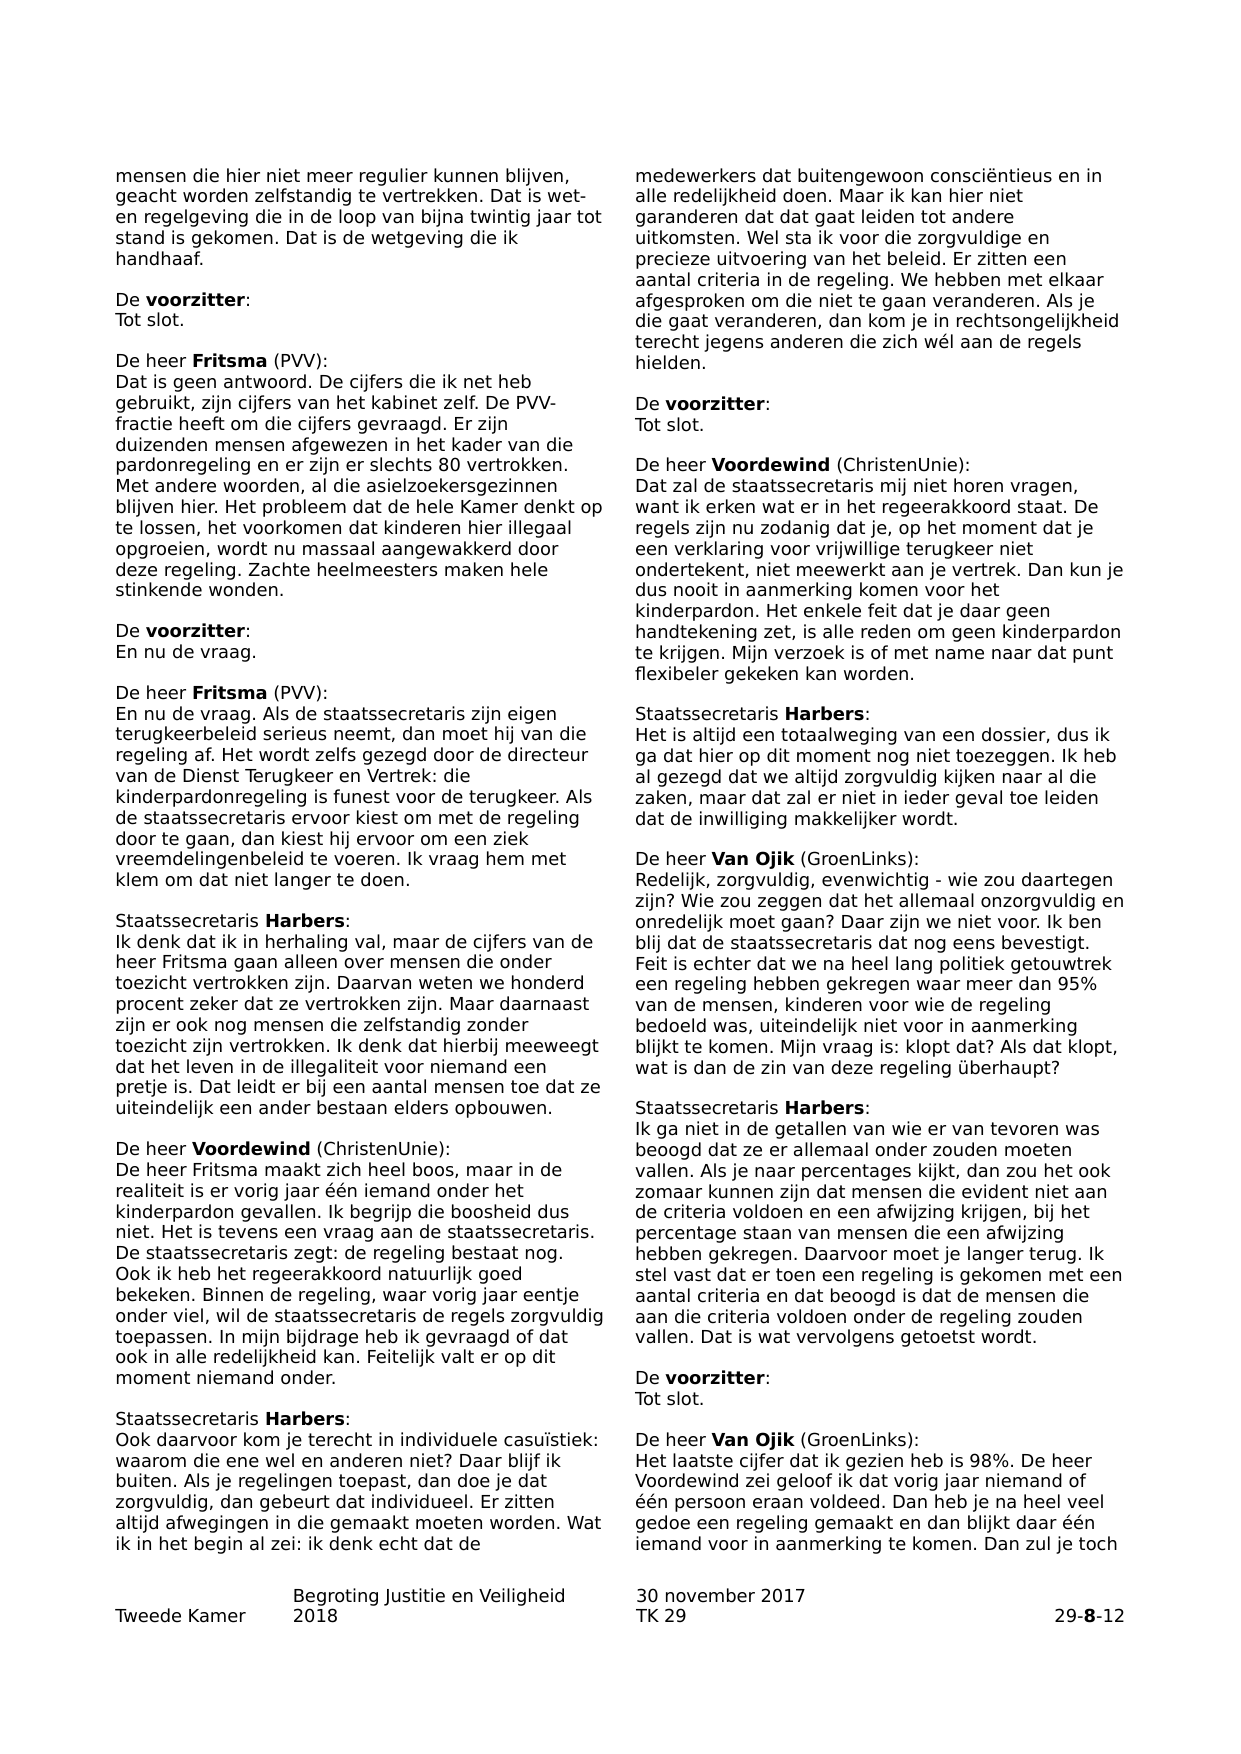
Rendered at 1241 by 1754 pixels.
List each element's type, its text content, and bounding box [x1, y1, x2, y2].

text De heer Fritsma (PVV): [115, 682, 605, 703]
text Dat is geen antwoord. De cijfers die ik net heb gebruikt, zijn cijfers van het kabinet zelf. De PVV-fractie heeft om die cijfers gevraagd. Er zijn duizenden mensen afgewezen in het kader van die pardonregeling en er zijn er slechts 80 vertrokken. Met andere woorden, al die asielzoekersgezinnen blijven hier. Het probleem dat de hele Kamer denkt op te lossen, het voorkomen dat kinderen hier illegaal opgroeien, wordt nu massaal aangewakkerd door deze regeling. Zachte heelmeesters maken hele stinkende wonden. [115, 372, 605, 601]
text Het is altijd een totaalweging van een dossier, dus ik ga dat hier op dit moment nog niet toezeggen. Ik heb al gezegd dat we altijd zorgvuldig kijken naar al die zaken, maar dat zal er niet in ieder geval toe leiden dat de inwilliging makkelijker wordt. [635, 725, 1125, 829]
text De voorzitter: [635, 1368, 1125, 1389]
text Redelijk, zorgvuldig, evenwichtig - wie zou daartegen zijn? Wie zou zeggen dat het allemaal onzorgvuldig en onredelijk moet gaan? Daar zijn we niet voor. Ik ben blij dat de staatssecretaris dat nog eens bevestigt. Feit is echter dat we na heel lang politiek getouwtrek een regeling hebben gekregen waar meer dan 95% van de mensen, kinderen voor wie de regeling bedoeld was, uiteindelijk niet voor in aanmerking blijkt te komen. Mijn vraag is: klopt dat? Als dat klopt, wat is dan de zin van deze regeling überhaupt? [635, 870, 1125, 1078]
text Staatssecretaris Harbers: [635, 1098, 1125, 1119]
text De heer Fritsma maakt zich heel boos, maar in de realiteit is er vorig jaar één iemand onder het kinderpardon gevallen. Ik begrijp die boosheid dus niet. Het is tevens een vraag aan de staatssecretaris. De staatssecretaris zegt: de regeling bestaat nog. Ook ik heb het regeerakkoord natuurlijk goed bekeken. Binnen de regeling, waar vorig jaar eentje onder viel, wil de staatssecretaris de regels zorgvuldig toepassen. In mijn bijdrage heb ik gevraagd of dat ook in alle redelijkheid kan. Feitelijk valt er op dit moment niemand onder. [115, 1160, 605, 1389]
text Staatssecretaris Harbers: [115, 1409, 605, 1429]
text medewerkers dat buitengewoon consciëntieus en in alle redelijkheid doen. Maar ik kan hier niet garanderen dat dat gaat leiden tot andere uitkomsten. Wel sta ik voor die zorgvuldige en precieze uitvoering van het beleid. Er zitten een aantal criteria in de regeling. We hebben met elkaar afgesproken om die niet te gaan veranderen. Als je die gaat veranderen, dan kom je in rechtsongelijkheid terecht jegens anderen die zich wél aan de regels hielden. [635, 165, 1125, 374]
text De heer Van Ojik (GroenLinks): [635, 849, 1125, 870]
text Tot slot. [635, 414, 1125, 435]
text De voorzitter: [115, 621, 605, 642]
text Staatssecretaris Harbers: [635, 704, 1125, 725]
text Tot slot. [115, 310, 605, 331]
text Het laatste cijfer dat ik gezien heb is 98%. De heer Voordewind zei geloof ik dat vorig jaar niemand of één persoon eraan voldeed. Dan heb je na heel veel gedoe een regeling gemaakt en dan blijkt daar één iemand voor in aanmerking te komen. Dan zul je toch [635, 1450, 1125, 1554]
text En nu de vraag. Als de staatssecretaris zijn eigen terugkeerbeleid serieus neemt, dan moet hij van die regeling af. Het wordt zelfs gezegd door de directeur van de Dienst Terugkeer en Vertrek: die kinderpardonregeling is funest voor de terugkeer. Als de staatssecretaris ervoor kiest om met de regeling door te gaan, dan kiest hij ervoor om een ziek vreemdelingenbeleid te voeren. Ik vraag hem met klem om dat niet langer te doen. [115, 703, 605, 891]
text De voorzitter: [115, 289, 605, 310]
text En nu de vraag. [115, 642, 605, 662]
text Dat zal de staatssecretaris mij niet horen vragen, want ik erken wat er in het regeerakkoord staat. De regels zijn nu zodanig dat je, op het moment dat je een verklaring voor vrijwillige terugkeer niet ondertekent, niet meewerkt aan je vertrek. Dan kun je dus nooit in aanmerking komen voor het kinderpardon. Het enkele feit dat je daar geen handtekening zet, is alle reden om geen kinderpardon te krijgen. Mijn verzoek is of met name naar dat punt flexibeler gekeken kan worden. [635, 476, 1125, 684]
text Ook daarvoor kom je terecht in individuele casuïstiek: waarom die ene wel en anderen niet? Daar blijf ik buiten. Als je regelingen toepast, dan doe je dat zorgvuldig, dan gebeurt dat individueel. Er zitten altijd afwegingen in die gemaakt moeten worden. Wat ik in het begin al zei: ik denk echt dat de [115, 1429, 605, 1554]
text Staatssecretaris Harbers: [115, 911, 605, 931]
text De heer Voordewind (ChristenUnie): [115, 1139, 605, 1160]
text De heer Fritsma (PVV): [115, 351, 605, 372]
text De heer Voordewind (ChristenUnie): [635, 455, 1125, 476]
text mensen die hier niet meer regulier kunnen blijven, geacht worden zelfstandig te vertrekken. Dat is wet- en regelgeving die in de loop van bijna twintig jaar tot stand is gekomen. Dat is de wetgeving die ik handhaaf. [115, 165, 605, 269]
text Ik ga niet in de getallen van wie er van tevoren was beoogd dat ze er allemaal onder zouden moeten vallen. Als je naar percentages kijkt, dan zou het ook zomaar kunnen zijn dat mensen die evident niet aan de criteria voldoen en een afwijzing krijgen, bij het percentage staan van mensen die een afwijzing hebben gekregen. Daarvoor moet je langer terug. Ik stel vast dat er toen een regeling is gekomen met een aantal criteria en dat beoogd is dat de mensen die aan die criteria voldoen onder de regeling zouden vallen. Dat is wat vervolgens getoetst wordt. [635, 1119, 1125, 1348]
text Tot slot. [635, 1389, 1125, 1410]
text De voorzitter: [635, 394, 1125, 414]
text De heer Van Ojik (GroenLinks): [635, 1430, 1125, 1450]
text Ik denk dat ik in herhaling val, maar de cijfers van de heer Fritsma gaan alleen over mensen die onder toezicht vertrokken zijn. Daarvan weten we honderd procent zeker dat ze vertrokken zijn. Maar daarnaast zijn er ook nog mensen die zelfstandig zonder toezicht zijn vertrokken. Ik denk dat hierbij meeweegt dat het leven in de illegaliteit voor niemand een pretje is. Dat leidt er bij een aantal mensen toe dat ze uiteindelijk een ander bestaan elders opbouwen. [115, 931, 605, 1119]
